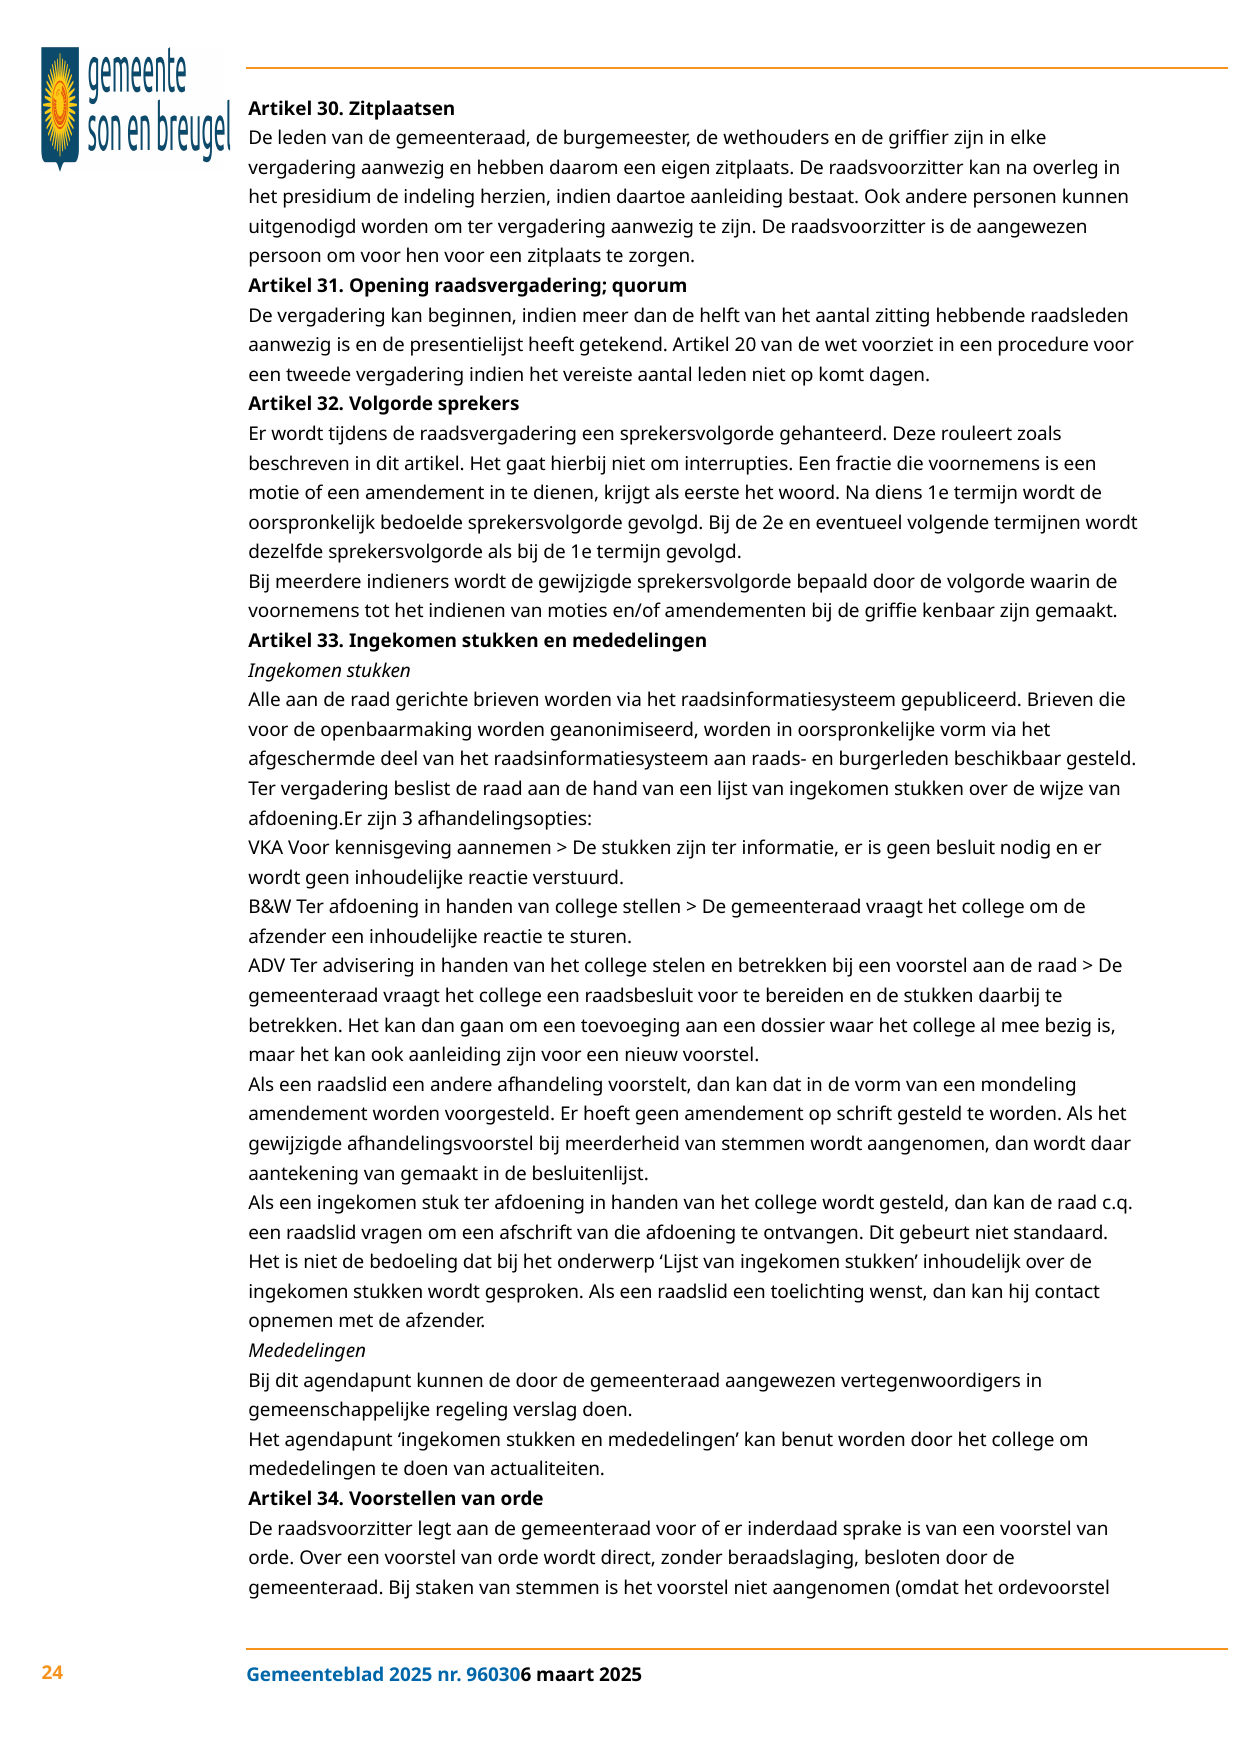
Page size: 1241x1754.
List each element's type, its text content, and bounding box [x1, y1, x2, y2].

text Het agendapunt ‘ingekomen stukken en mededelingen’ kan benut worden door het college om mededelingen te doen van actualiteiten. [248, 1426, 1152, 1481]
text Artikel 32. Volgorde sprekers [248, 391, 1152, 416]
text Als een raadslid een andere afhandeling voorstelt, dan kan dat in de vorm van een mondeling amendement worden voorgesteld. Er hoeft geen amendement op schrift gesteld te worden. Als het gewijzigde afhandelingsvoorstel bij meerderheid van stemmen wordt aangenomen, dan wordt daar aantekening van gemaakt in de besluitenlijst. [248, 1071, 1152, 1186]
text De raadsvoorzitter legt aan de gemeenteraad voor of er inderdaad sprake is van een voorstel van orde. Over een voorstel van orde wordt direct, zonder beraadslaging, besloten door de gemeenteraad. Bij staken van stemmen is het voorstel niet aangenomen (omdat het ordevoorstel [248, 1515, 1152, 1600]
text De vergadering kan beginnen, indien meer dan de helft van het aantal zitting hebbende raadsleden aanwezig is en de presentielijst heeft getekend. Artikel 20 van de wet voorziet in een procedure voor een tweede vergadering indien het vereiste aantal leden niet op komt dagen. [248, 302, 1152, 387]
text ADV Ter advisering in handen van het college stelen en betrekken bij een voorstel aan de raad > De gemeenteraad vraagt het college een raadsbesluit voor te bereiden en de stukken daarbij te betrekken. Het kan dan gaan om een toevoeging aan een dossier waar het college al mee bezig is, maar het kan ook aanleiding zijn voor een nieuw voorstel. [248, 953, 1152, 1067]
text Artikel 33. Ingekomen stukken en mededelingen [248, 627, 1152, 653]
text Alle aan de raad gerichte brieven worden via het raadsinformatiesysteem gepubliceerd. Brieven die voor de openbaarmaking worden geanonimiseerd, worden in oorspronkelijke vorm via het afgeschermde deel van het raadsinformatiesysteem aan raads- en burgerleden beschikbaar gesteld. Ter vergadering beslist de raad aan de hand van een lijst van ingekomen stukken over de wijze van afdoening.Er zijn 3 afhandelingsopties: [248, 686, 1152, 831]
text Het is niet de bedoeling dat bij het onderwerp ‘Lijst van ingekomen stukken’ inhoudelijk over de ingekomen stukken wordt gesproken. Als een raadslid een toelichting wenst, dan kan hij contact opnemen met de afzender. [248, 1248, 1152, 1333]
text Artikel 34. Voorstellen van orde [248, 1485, 1152, 1511]
text VKA Voor kennisgeving aannemen > De stukken zijn ter informatie, er is geen besluit nodig en er wordt geen inhoudelijke reactie verstuurd. [248, 834, 1152, 890]
text Bij dit agendapunt kunnen de door de gemeenteraad aangewezen vertegenwoordigers in gemeenschappelijke regeling verslag doen. [248, 1367, 1152, 1422]
text Bij meerdere indieners wordt de gewijzigde sprekersvolgorde bepaald door de volgorde waarin de voornemens tot het indienen van moties en/of amendementen bij de griffie kenbaar zijn gemaakt. [248, 568, 1152, 623]
text De leden van de gemeenteraad, de burgemeester, de wethouders en de griffier zijn in elke vergadering aanwezig en hebben daarom een eigen zitplaats. De raadsvoorzitter kan na overleg in het presidium de indeling herzien, indien daartoe aanleiding bestaat. Ook andere personen kunnen uitgenodigd worden om ter vergadering aanwezig te zijn. De raadsvoorzitter is de aangewezen persoon om voor hen voor een zitplaats te zorgen. [248, 124, 1152, 268]
picture [41, 47, 231, 172]
text Er wordt tijdens de raadsvergadering een sprekersvolgorde gehanteerd. Deze rouleert zoals beschreven in dit artikel. Het gaat hierbij niet om interrupties. Een fractie die voornemens is een motie of een amendement in te dienen, krijgt als eerste het woord. Na diens 1e termijn wordt de oorspronkelijk bedoelde sprekersvolgorde gevolgd. Bij de 2e en eventueel volgende termijnen wordt dezelfde sprekersvolgorde als bij de 1e termijn gevolgd. [248, 420, 1152, 564]
text B&W Ter afdoening in handen van college stellen > De gemeenteraad vraagt het college om de afzender een inhoudelijke reactie te sturen. [248, 893, 1152, 949]
text Artikel 30. Zitplaatsen [248, 95, 1152, 121]
text Artikel 31. Opening raadsvergadering; quorum [248, 272, 1152, 298]
text Mededelingen [248, 1337, 1152, 1363]
text Ingekomen stukken [248, 657, 1152, 683]
text Als een ingekomen stuk ter afdoening in handen van het college wordt gesteld, dan kan de raad c.q. een raadslid vragen om een afschrift van die afdoening te ontvangen. Dit gebeurt niet standaard. [248, 1189, 1152, 1245]
